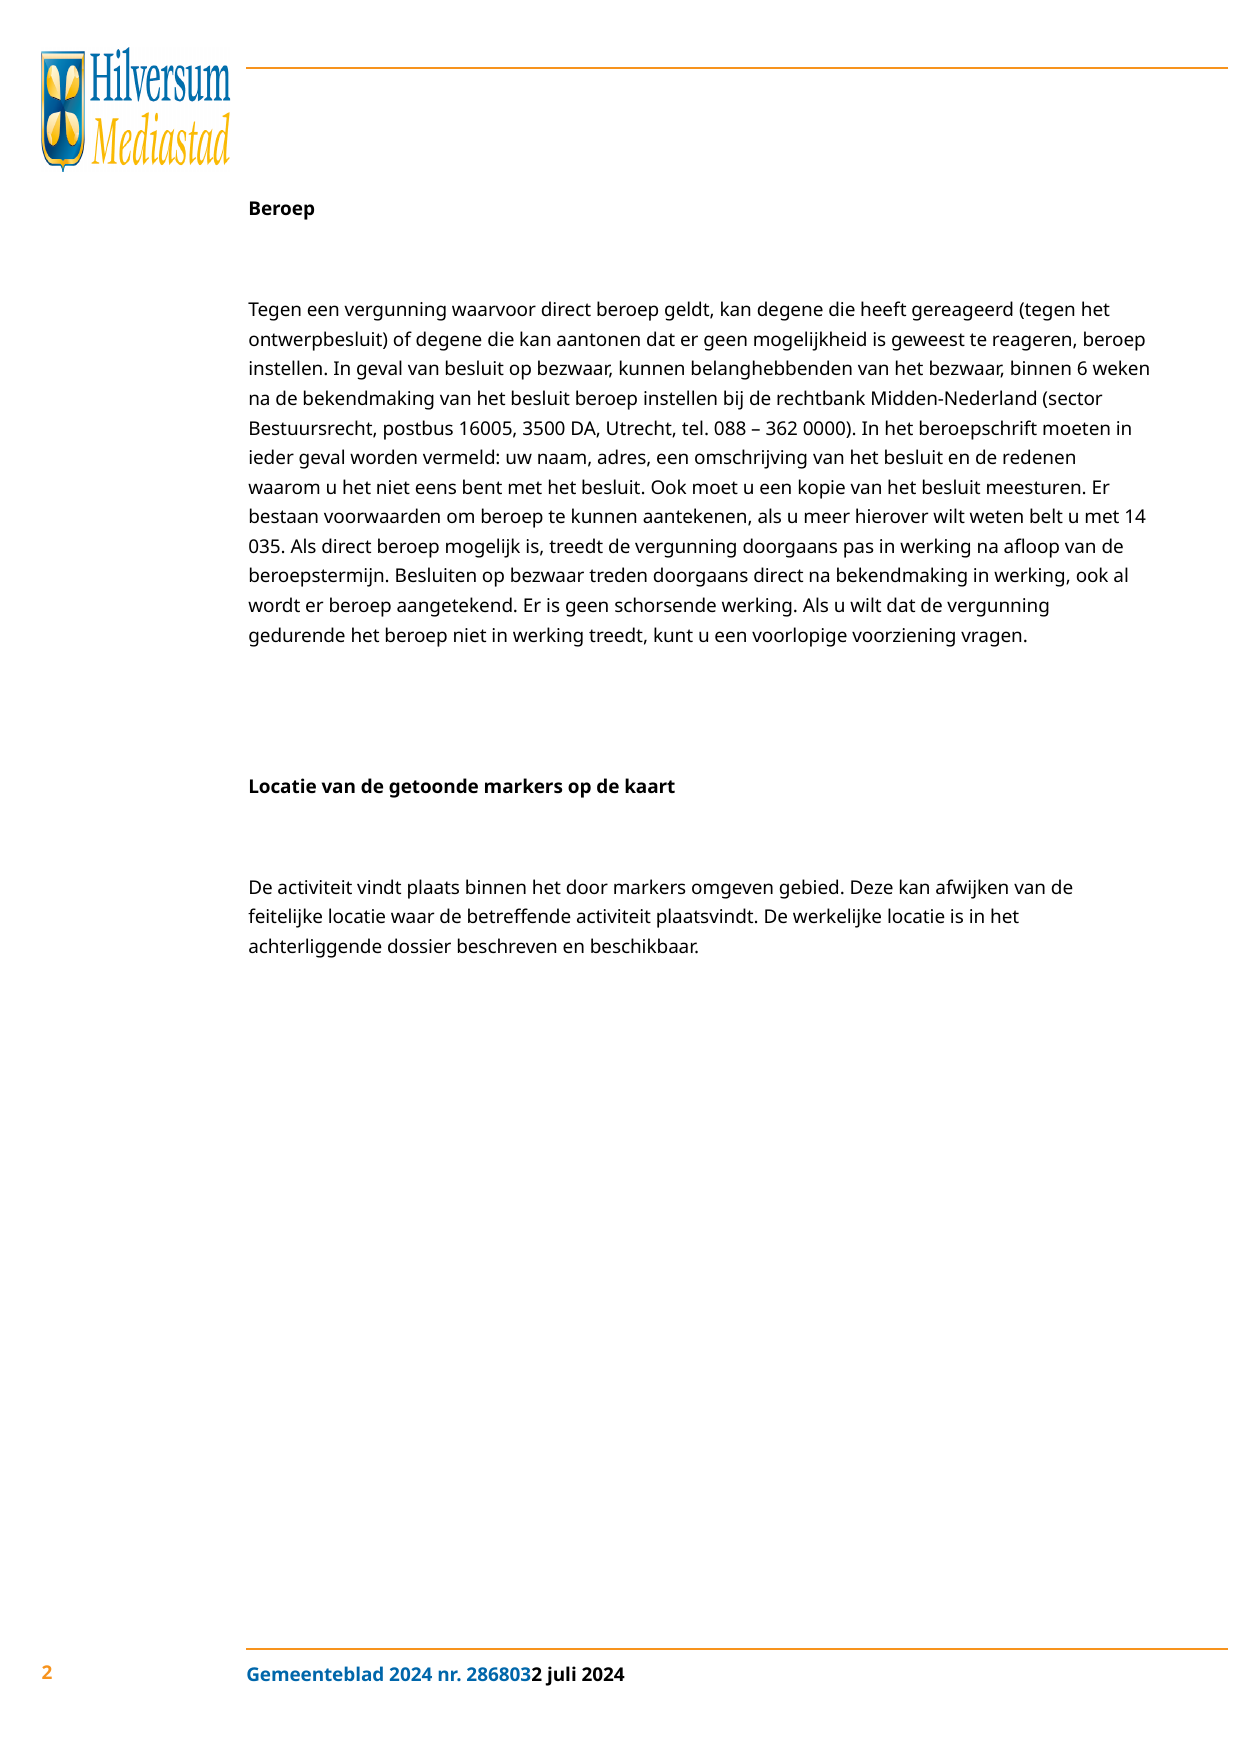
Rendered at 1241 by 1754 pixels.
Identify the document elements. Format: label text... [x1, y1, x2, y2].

text Locatie van de getoonde markers op de kaart [248, 773, 1152, 799]
text De activiteit vindt plaats binnen het door markers omgeven gebied. Deze kan afwijken van de feitelijke locatie waar de betreffende activiteit plaatsvindt. De werkelijke locatie is in het achterliggende dossier beschreven en beschikbaar. [248, 874, 1152, 959]
text Beroep [248, 196, 1152, 221]
picture [41, 47, 231, 172]
text Tegen een vergunning waarvoor direct beroep geldt, kan degene die heeft gereageerd (tegen het ontwerpbesluit) of degene die kan aantonen dat er geen mogelijkheid is geweest te reageren, beroep instellen. In geval van besluit op bezwaar, kunnen belanghebbenden van het bezwaar, binnen 6 weken na de bekendmaking van het besluit beroep instellen bij de rechtbank Midden-Nederland (sector Bestuursrecht, postbus 16005, 3500 DA, Utrecht, tel. 088 – 362 0000). In het beroepschrift moeten in ieder geval worden vermeld: uw naam, adres, een omschrijving van het besluit en de redenen waarom u het niet eens bent met het besluit. Ook moet u een kopie van het besluit meesturen. Er bestaan voorwaarden om beroep te kunnen aantekenen, als u meer hierover wilt weten belt u met 14 035. Als direct beroep mogelijk is, treedt de vergunning doorgaans pas in werking na afloop van de beroepstermijn. Besluiten op bezwaar treden doorgaans direct na bekendmaking in werking, ook al wordt er beroep aangetekend. Er is geen schorsende werking. Als u wilt dat de vergunning gedurende het beroep niet in werking treedt, kunt u een voorlopige voorziening vragen. [248, 296, 1152, 648]
